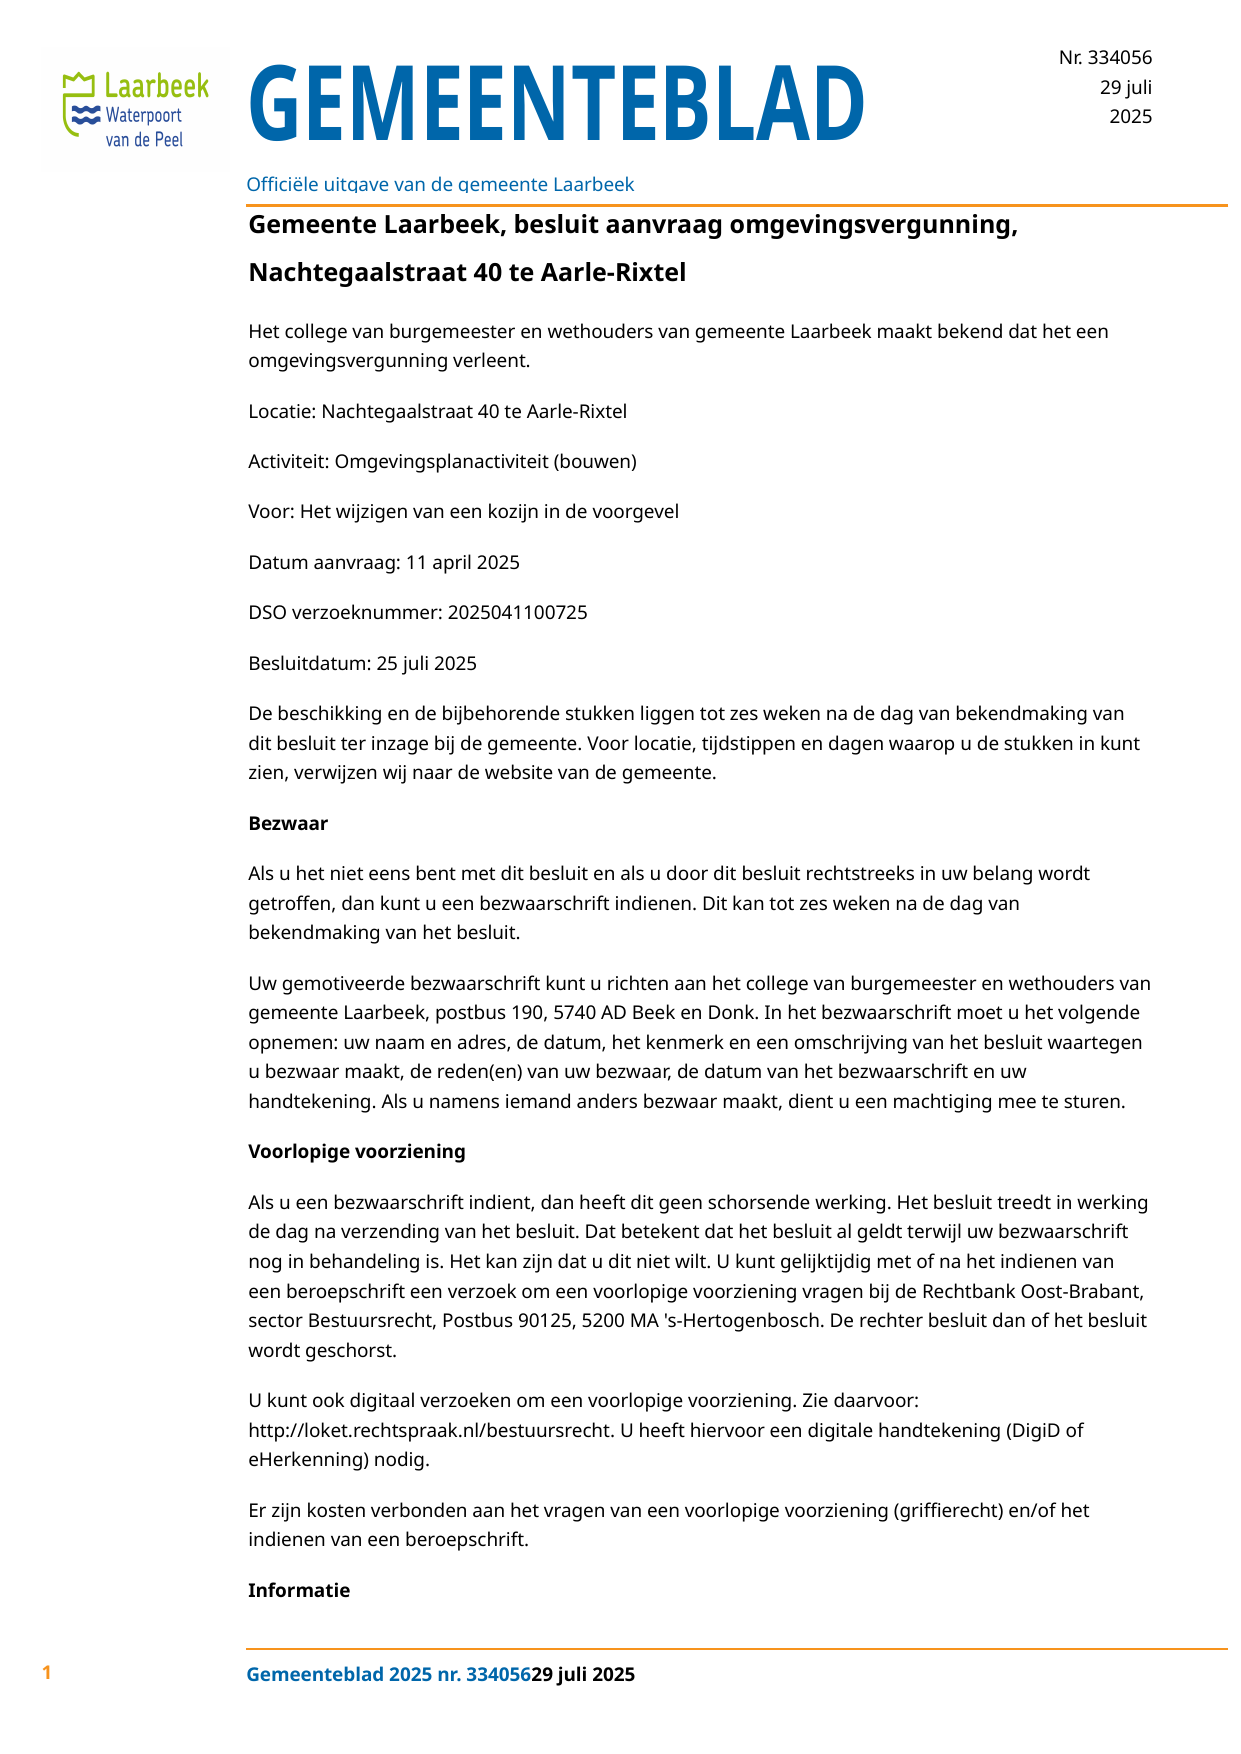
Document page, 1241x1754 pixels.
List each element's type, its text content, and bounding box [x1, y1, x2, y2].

text Bezwaar [248, 810, 1152, 836]
text Voor: Het wijzigen van een kozijn in de voorgevel [248, 499, 1152, 524]
text Activiteit: Omgevingsplanactiviteit (bouwen) [248, 448, 1152, 474]
text De beschikking en de bijbehorende stukken liggen tot zes weken na de dag van bekendmaking van dit besluit ter inzage bij de gemeente. Voor locatie, tijdstippen en dagen waarop u de stukken in kunt zien, verwijzen wij naar de website van de gemeente. [248, 700, 1152, 785]
text DSO verzoeknummer: 2025041100725 [248, 599, 1152, 625]
text Het college van burgemeester en wethouders van gemeente Laarbeek maakt bekend dat het een omgevingsvergunning verleent. [248, 318, 1152, 373]
text Locatie: Nachtegaalstraat 40 te Aarle-Rixtel [248, 398, 1152, 424]
text Voorlopige voorziening [248, 1139, 1152, 1164]
text Informatie [248, 1577, 1152, 1603]
text Datum aanvraag: 11 april 2025 [248, 549, 1152, 575]
text Besluitdatum: 25 juli 2025 [248, 650, 1152, 676]
picture [41, 47, 231, 172]
text Als u het niet eens bent met dit besluit en als u door dit besluit rechtstreeks in uw belang wordt getroffen, dan kunt u een bezwaarschrift indienen. Dit kan tot zes weken na de dag van bekendmaking van het besluit. [248, 860, 1152, 945]
text U kunt ook digitaal verzoeken om een voorlopige voorziening. Zie daarvoor: http://loket.rechtspraak.nl/bestuursrecht. U heeft hiervoor een digitale handtekening (DigiD of eHerkenning) nodig. [248, 1387, 1152, 1472]
text Gemeente Laarbeek, besluit aanvraag omgevingsvergunning, Nachtegaalstraat 40 te Aarle-Rixtel [248, 207, 1152, 288]
text Als u een bezwaarschrift indient, dan heeft dit geen schorsende werking. Het besluit treedt in werking de dag na verzending van het besluit. Dat betekent dat het besluit al geldt terwijl uw bezwaarschrift nog in behandeling is. Het kan zijn dat u dit niet wilt. U kunt gelijktijdig met of na het indienen van een beroepschrift een verzoek om een voorlopige voorziening vragen bij de Rechtbank Oost-Brabant, sector Bestuursrecht, Postbus 90125, 5200 MA 's‑Hertogenbosch. De rechter besluit dan of het besluit wordt geschorst. [248, 1189, 1152, 1363]
text Uw gemotiveerde bezwaarschrift kunt u richten aan het college van burgemeester en wethouders van gemeente Laarbeek, postbus 190, 5740 AD Beek en Donk. In het bezwaarschrift moet u het volgende opnemen: uw naam en adres, de datum, het kenmerk en een omschrijving van het besluit waartegen u bezwaar maakt, de reden(en) van uw bezwaar, de datum van het bezwaarschrift en uw handtekening. Als u namens iemand anders bezwaar maakt, dient u een machtiging mee te sturen. [248, 970, 1152, 1114]
text Er zijn kosten verbonden aan het vragen van een voorlopige voorziening (griffierecht) en/of het indienen van een beroepschrift. [248, 1497, 1152, 1552]
